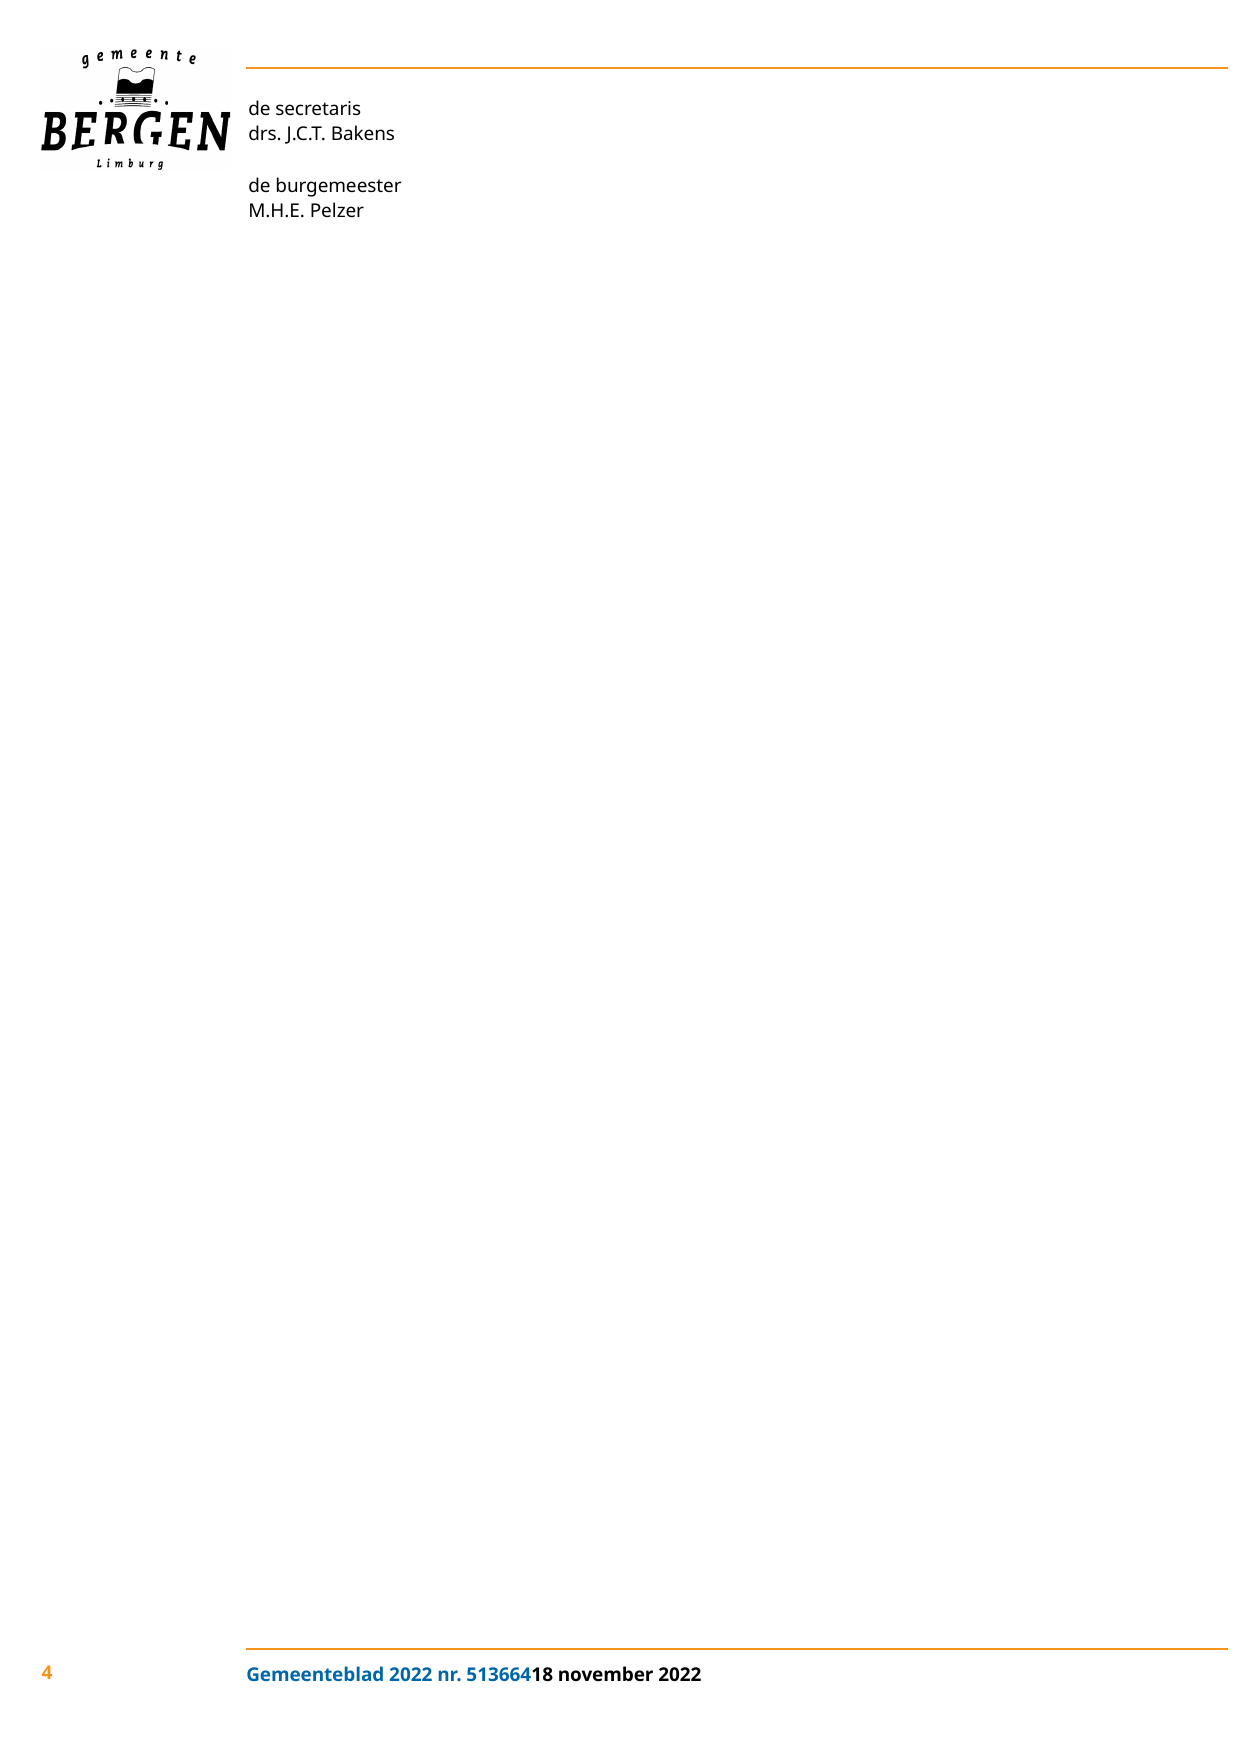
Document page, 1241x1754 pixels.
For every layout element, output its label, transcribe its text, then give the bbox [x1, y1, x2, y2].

text drs. J.C.T. Bakens [248, 121, 1152, 146]
text de secretaris [248, 95, 1152, 121]
picture [41, 47, 231, 172]
text de burgemeester [248, 172, 1152, 198]
text M.H.E. Pelzer [248, 198, 1152, 223]
